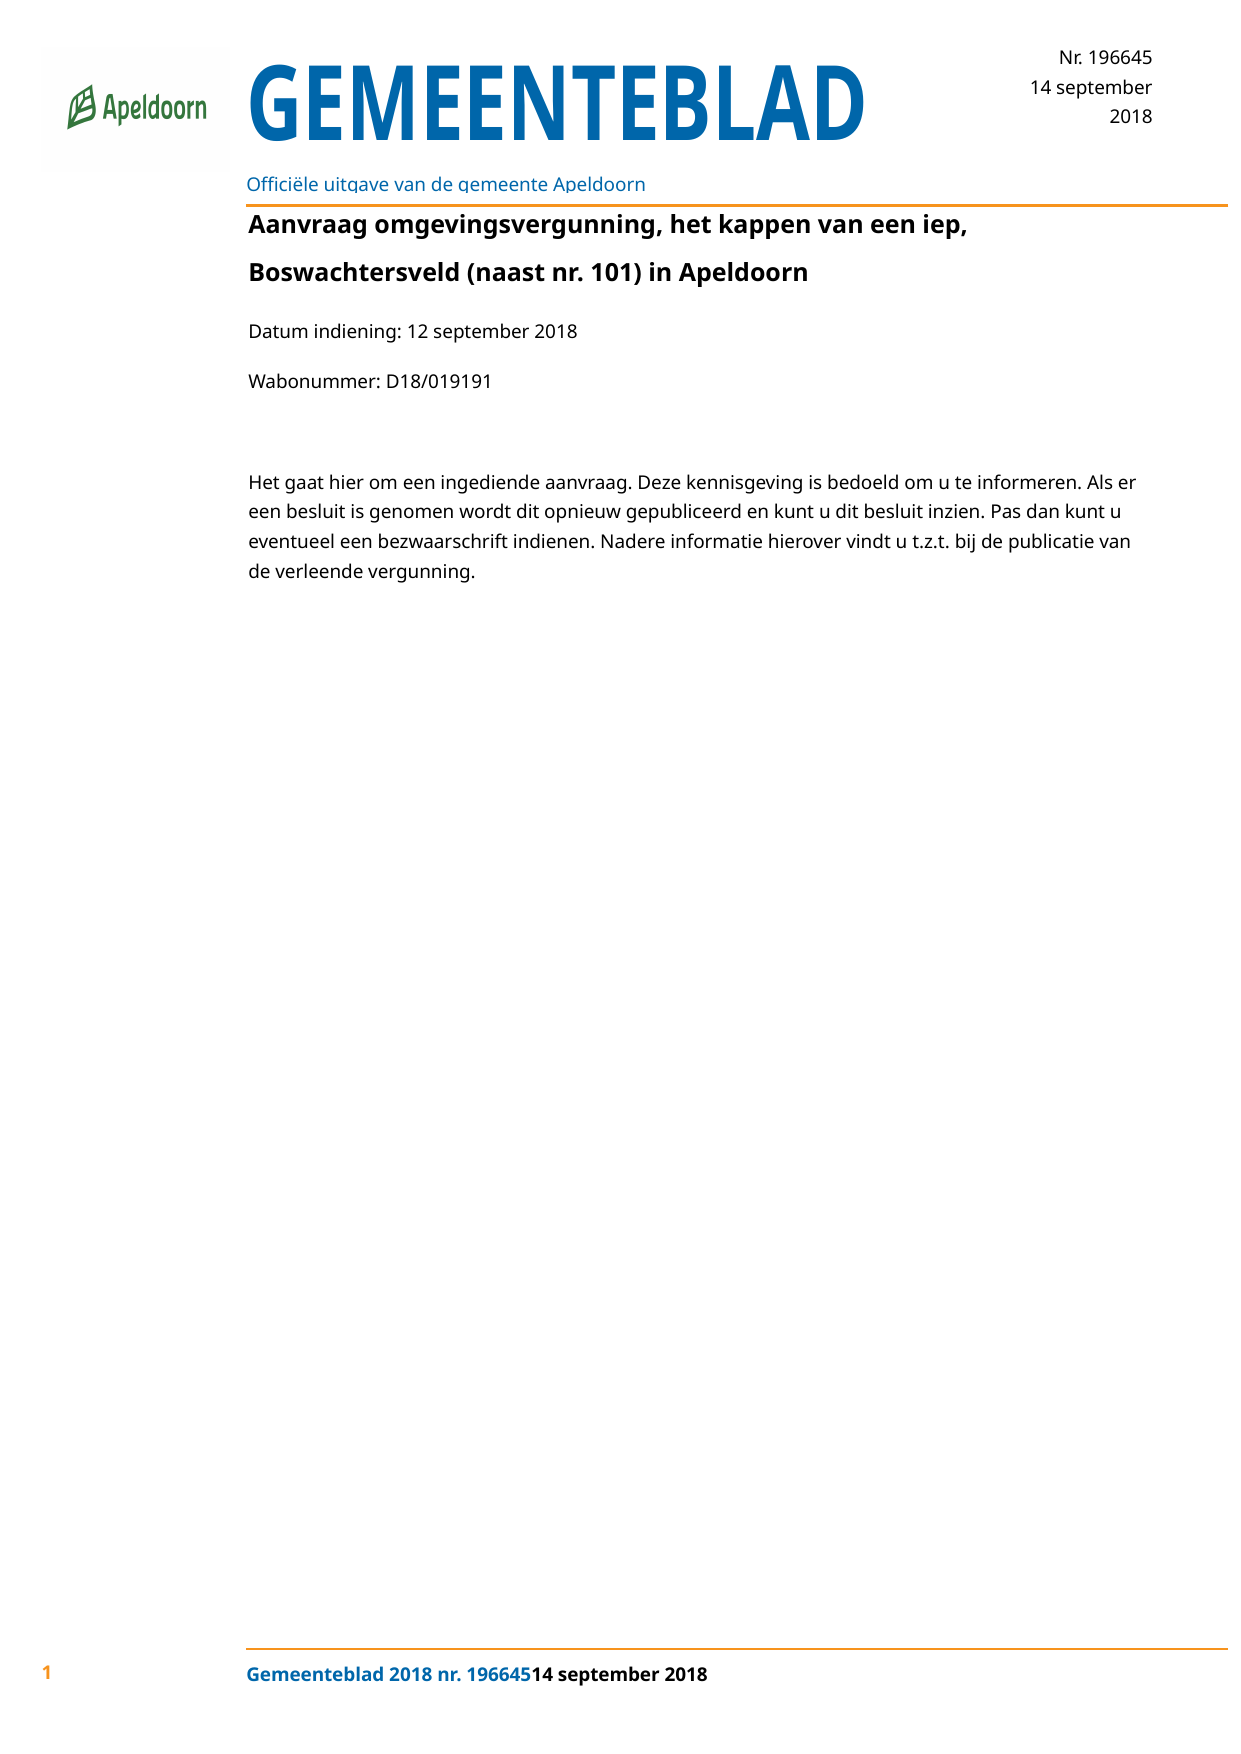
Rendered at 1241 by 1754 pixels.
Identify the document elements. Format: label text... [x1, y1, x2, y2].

text Aanvraag omgevingsvergunning, het kappen van een iep, Boswachtersveld (naast nr. 101) in Apeldoorn [248, 207, 1152, 288]
picture [41, 47, 231, 172]
text Het gaat hier om een ingediende aanvraag. Deze kennisgeving is bedoeld om u te informeren. Als er een besluit is genomen wordt dit opnieuw gepubliceerd en kunt u dit besluit inzien. Pas dan kunt u eventueel een bezwaarschrift indienen. Nadere informatie hierover vindt u t.z.t. bij de publicatie van de verleende vergunning. [248, 469, 1152, 584]
text Datum indiening: 12 september 2018 [248, 318, 1152, 344]
text Wabonummer: D18/019191 [248, 368, 1152, 394]
